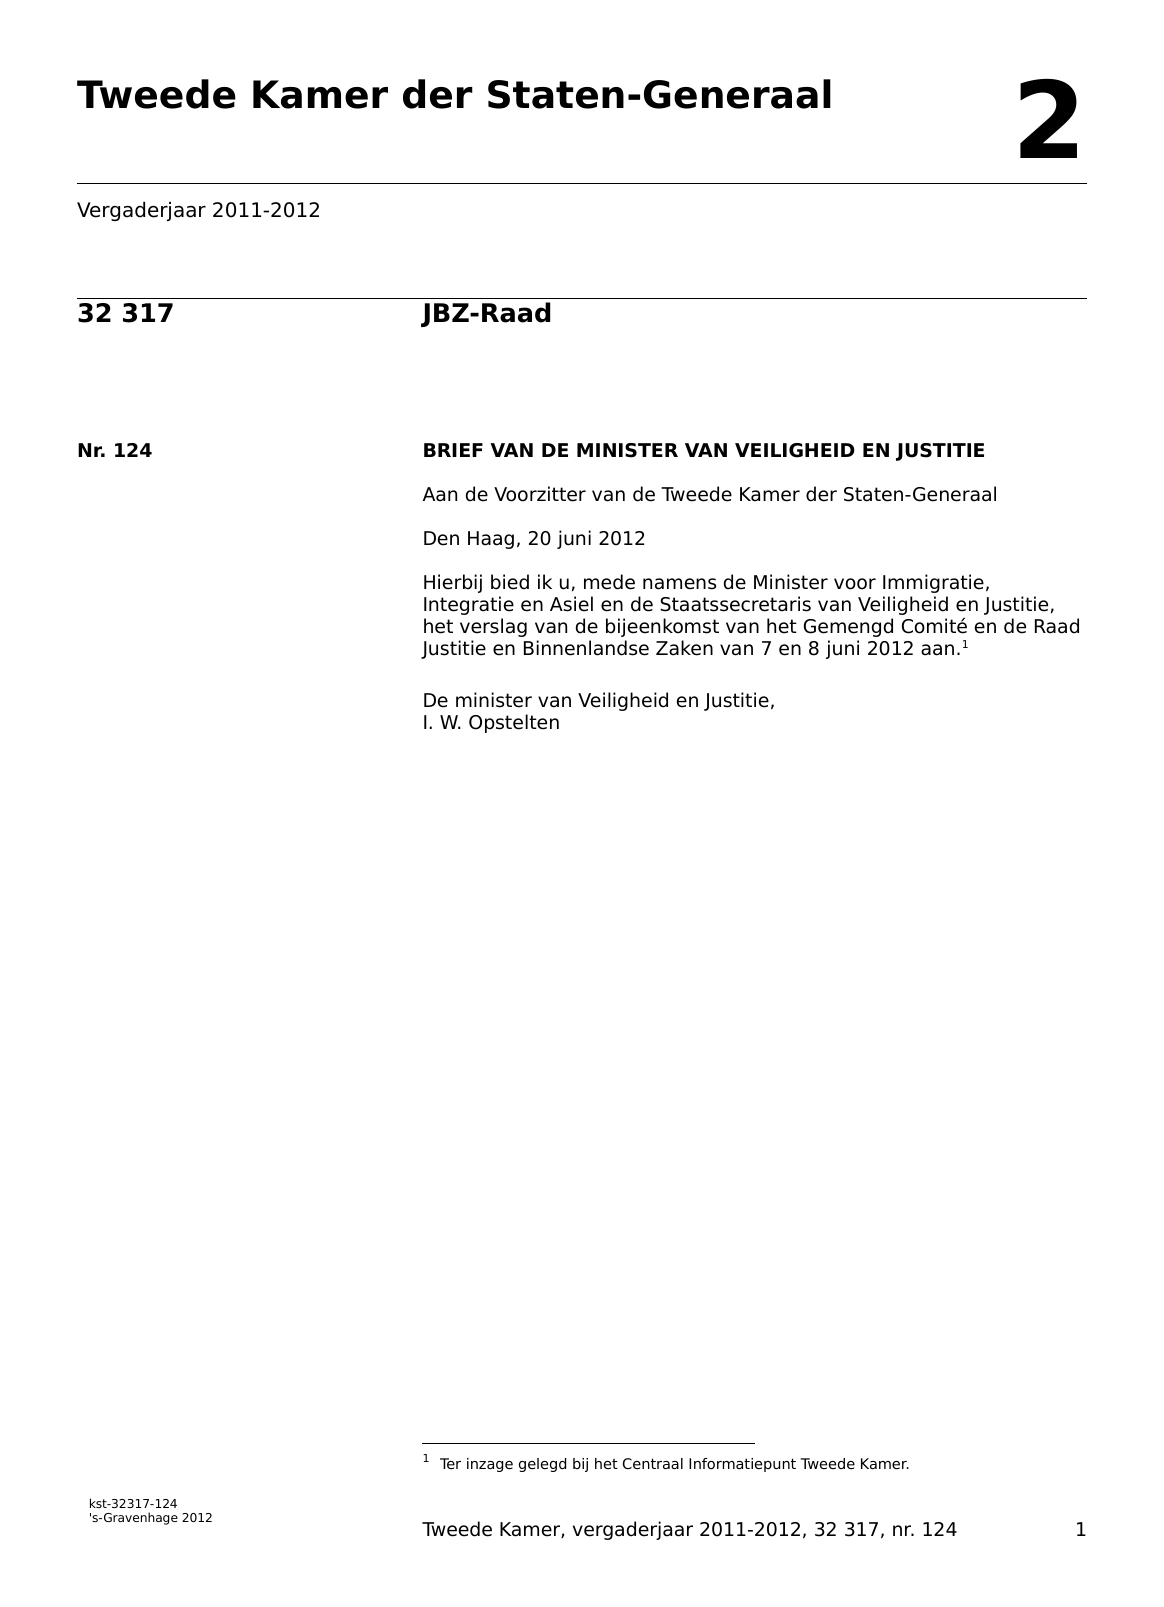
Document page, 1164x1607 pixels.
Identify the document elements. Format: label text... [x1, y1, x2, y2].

table_header 2 [886, 59, 1087, 183]
text Aan de Voorzitter van de Tweede Kamer der Staten-Generaal [422, 484, 1087, 506]
text Den Haag, 20 juni 2012 [422, 528, 1087, 550]
text Ter inzage gelegd bij het Centraal Informatiepunt Tweede Kamer. [422, 1452, 1087, 1474]
text 's-Gravenhage 2012 [88, 1511, 323, 1525]
text kst-32317-124 [88, 1497, 323, 1511]
table_cell Vergaderjaar 2011-2012 [77, 184, 1087, 298]
table_header Tweede Kamer der Staten-Generaal [77, 59, 886, 183]
subtitle 32 317 JBZ-Raad [77, 299, 1087, 329]
text De minister van Veiligheid en Justitie, I. W. Opstelten [422, 690, 1087, 734]
subtitle Nr. 124 BRIEF VAN DE MINISTER VAN VEILIGHEID EN JUSTITIE [77, 440, 1087, 462]
text Hierbij bied ik u, mede namens de Minister voor Immigratie, Integratie en Asiel en de Staatssecretaris van Veiligheid en Justitie, het verslag van de bijeenkomst van het Gemengd Comité en de Raad Justitie en Binnenlandse Zaken van 7 en 8 juni 2012 aan. [422, 572, 1087, 660]
